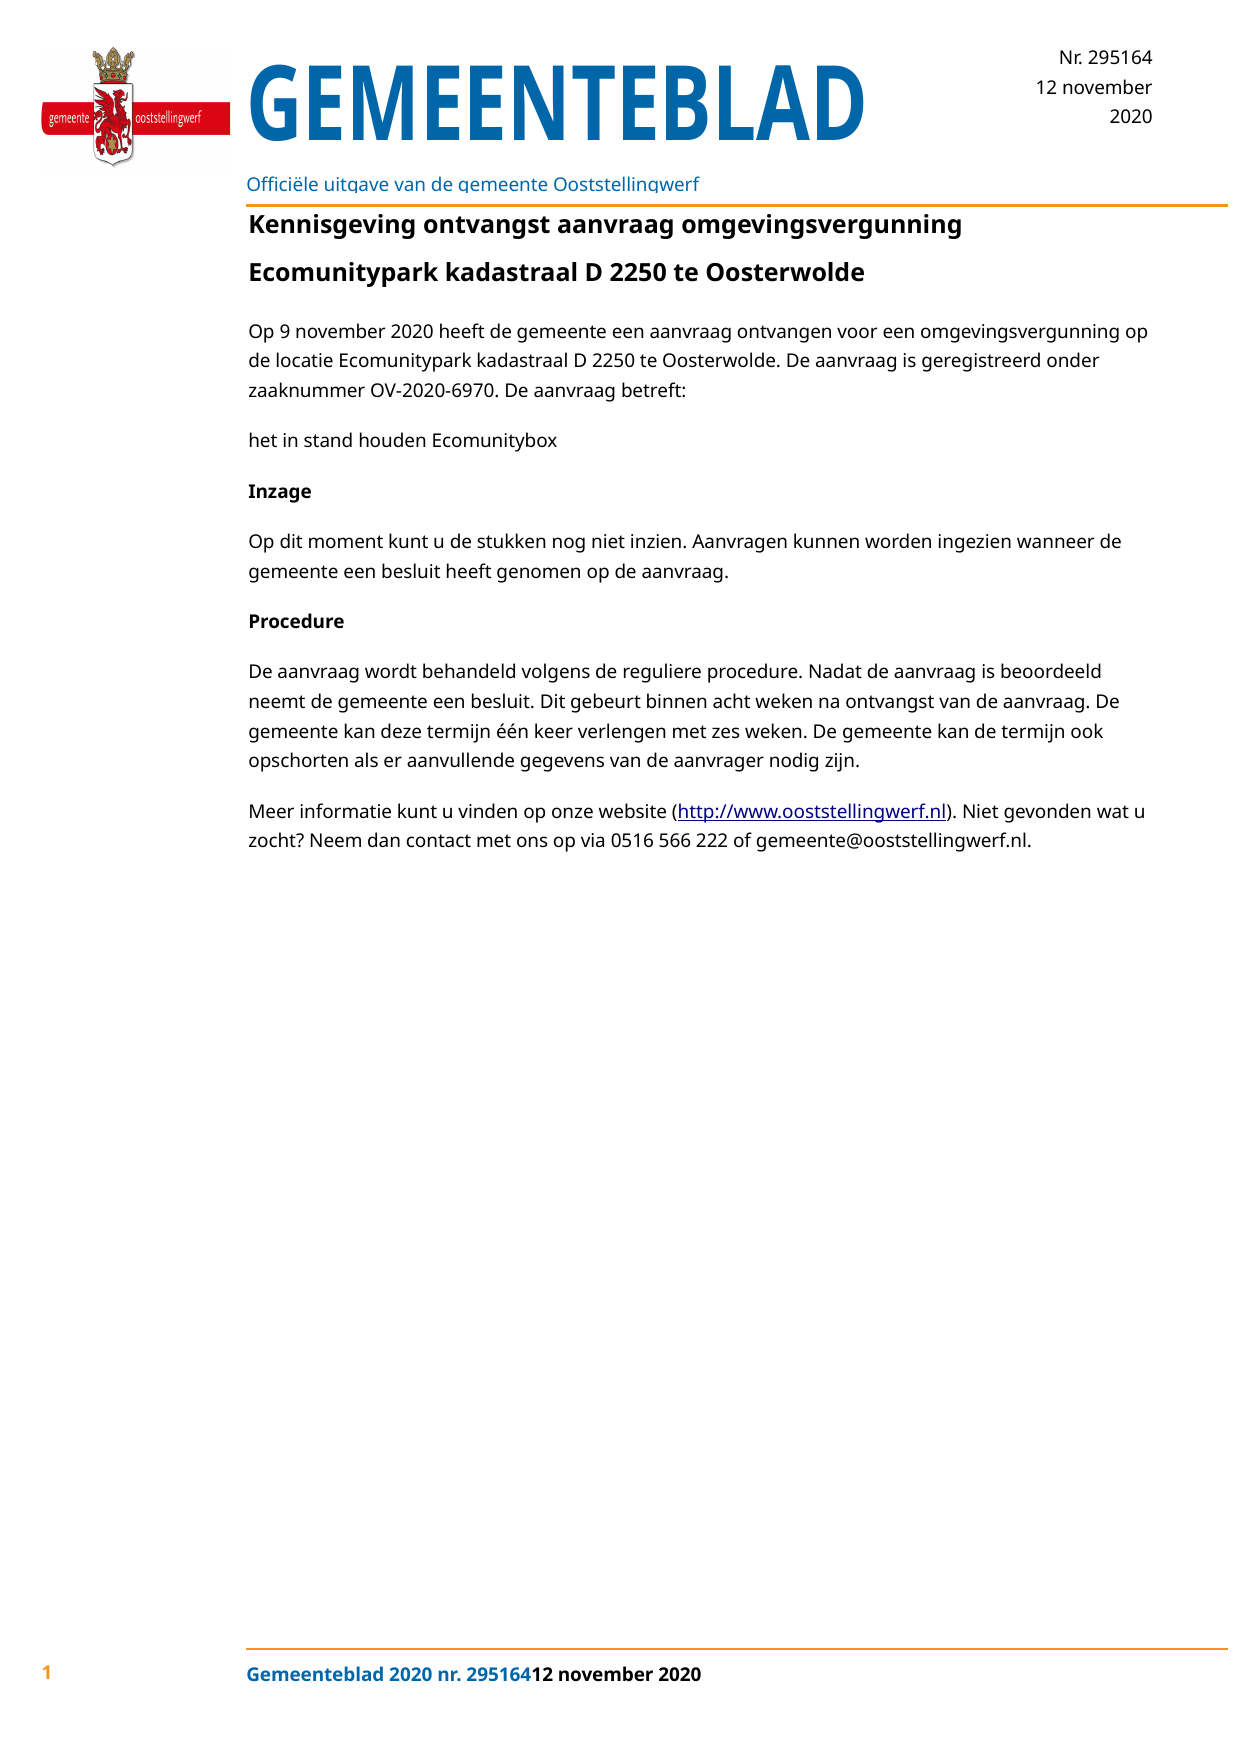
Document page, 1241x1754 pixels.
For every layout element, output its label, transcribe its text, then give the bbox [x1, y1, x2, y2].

text Op 9 november 2020 heeft de gemeente een aanvraag ontvangen voor een omgevingsvergunning op de locatie Ecomunitypark kadastraal D 2250 te Oosterwolde. De aanvraag is geregistreerd onder zaaknummer OV-2020-6970. De aanvraag betreft: [248, 318, 1152, 403]
text De aanvraag wordt behandeld volgens de reguliere procedure. Nadat de aanvraag is beoordeeld neemt de gemeente een besluit. Dit gebeurt binnen acht weken na ontvangst van de aanvraag. De gemeente kan deze termijn één keer verlengen met zes weken. De gemeente kan de termijn ook opschorten als er aanvullende gegevens van de aanvrager nodig zijn. [248, 659, 1152, 773]
text Op dit moment kunt u de stukken nog niet inzien. Aanvragen kunnen worden ingezien wanneer de gemeente een besluit heeft genomen op de aanvraag. [248, 528, 1152, 584]
picture [41, 47, 231, 172]
text Kennisgeving ontvangst aanvraag omgevingsvergunning Ecomunitypark kadastraal D 2250 te Oosterwolde [248, 207, 1152, 288]
text Procedure [248, 608, 1152, 634]
text Inzage [248, 478, 1152, 504]
text het in stand houden Ecomunitybox [248, 427, 1152, 453]
text Meer informatie kunt u vinden op onze website (http://www.ooststellingwerf.nl). Niet gevonden wat u zocht? Neem dan contact met ons op via 0516 566 222 of gemeente@ooststellingwerf.nl. [248, 798, 1152, 853]
